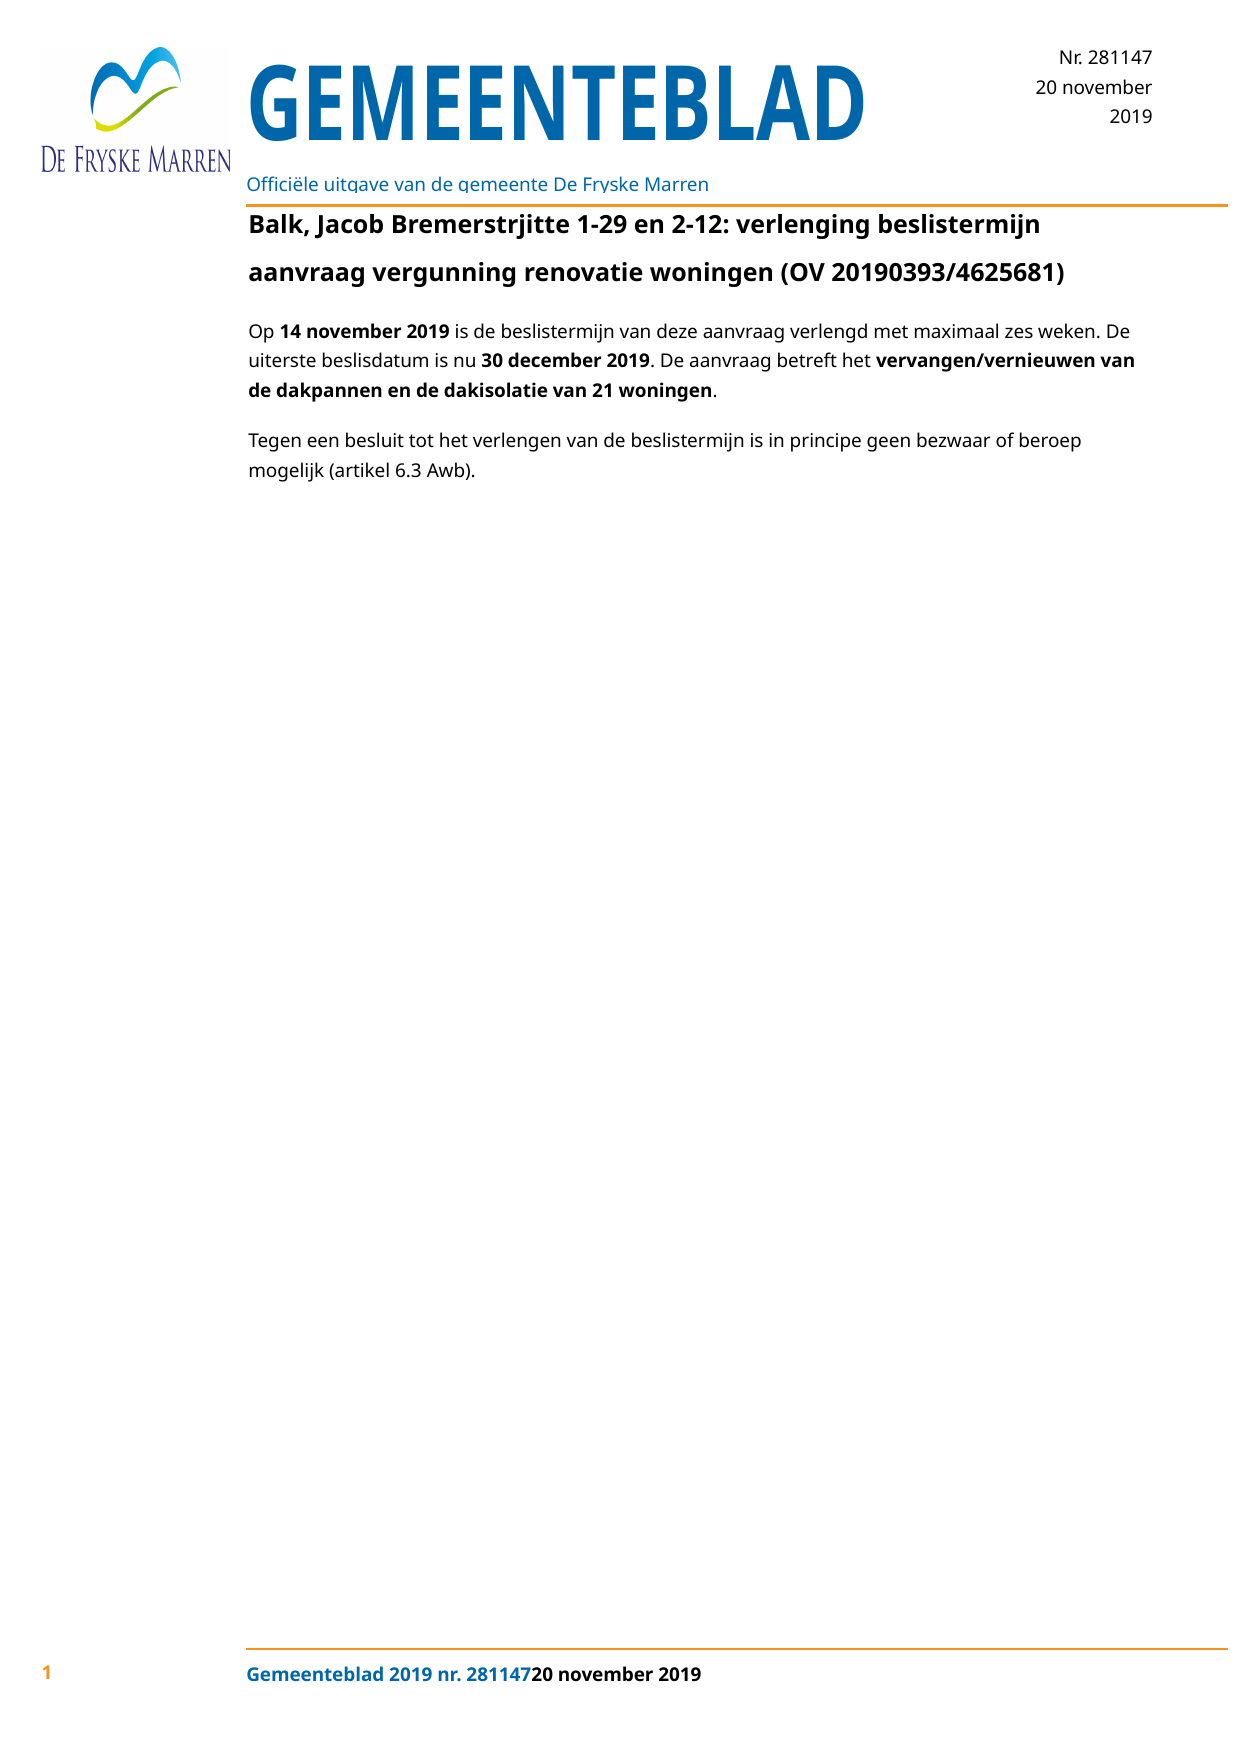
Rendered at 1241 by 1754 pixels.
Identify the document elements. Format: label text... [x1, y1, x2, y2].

text Balk, Jacob Bremerstrjitte 1-29 en 2-12: verlenging beslistermijn aanvraag vergunning renovatie woningen (OV 20190393/4625681) [248, 207, 1152, 288]
text Op 14 november 2019 is de beslistermijn van deze aanvraag verlengd met maximaal zes weken. De uiterste beslisdatum is nu 30 december 2019. De aanvraag betreft het vervangen/vernieuwen van de dakpannen en de dakisolatie van 21 woningen. [248, 318, 1152, 403]
picture [41, 47, 231, 172]
text Tegen een besluit tot het verlengen van de beslistermijn is in principe geen bezwaar of beroep mogelijk (artikel 6.3 Awb). [248, 427, 1152, 483]
